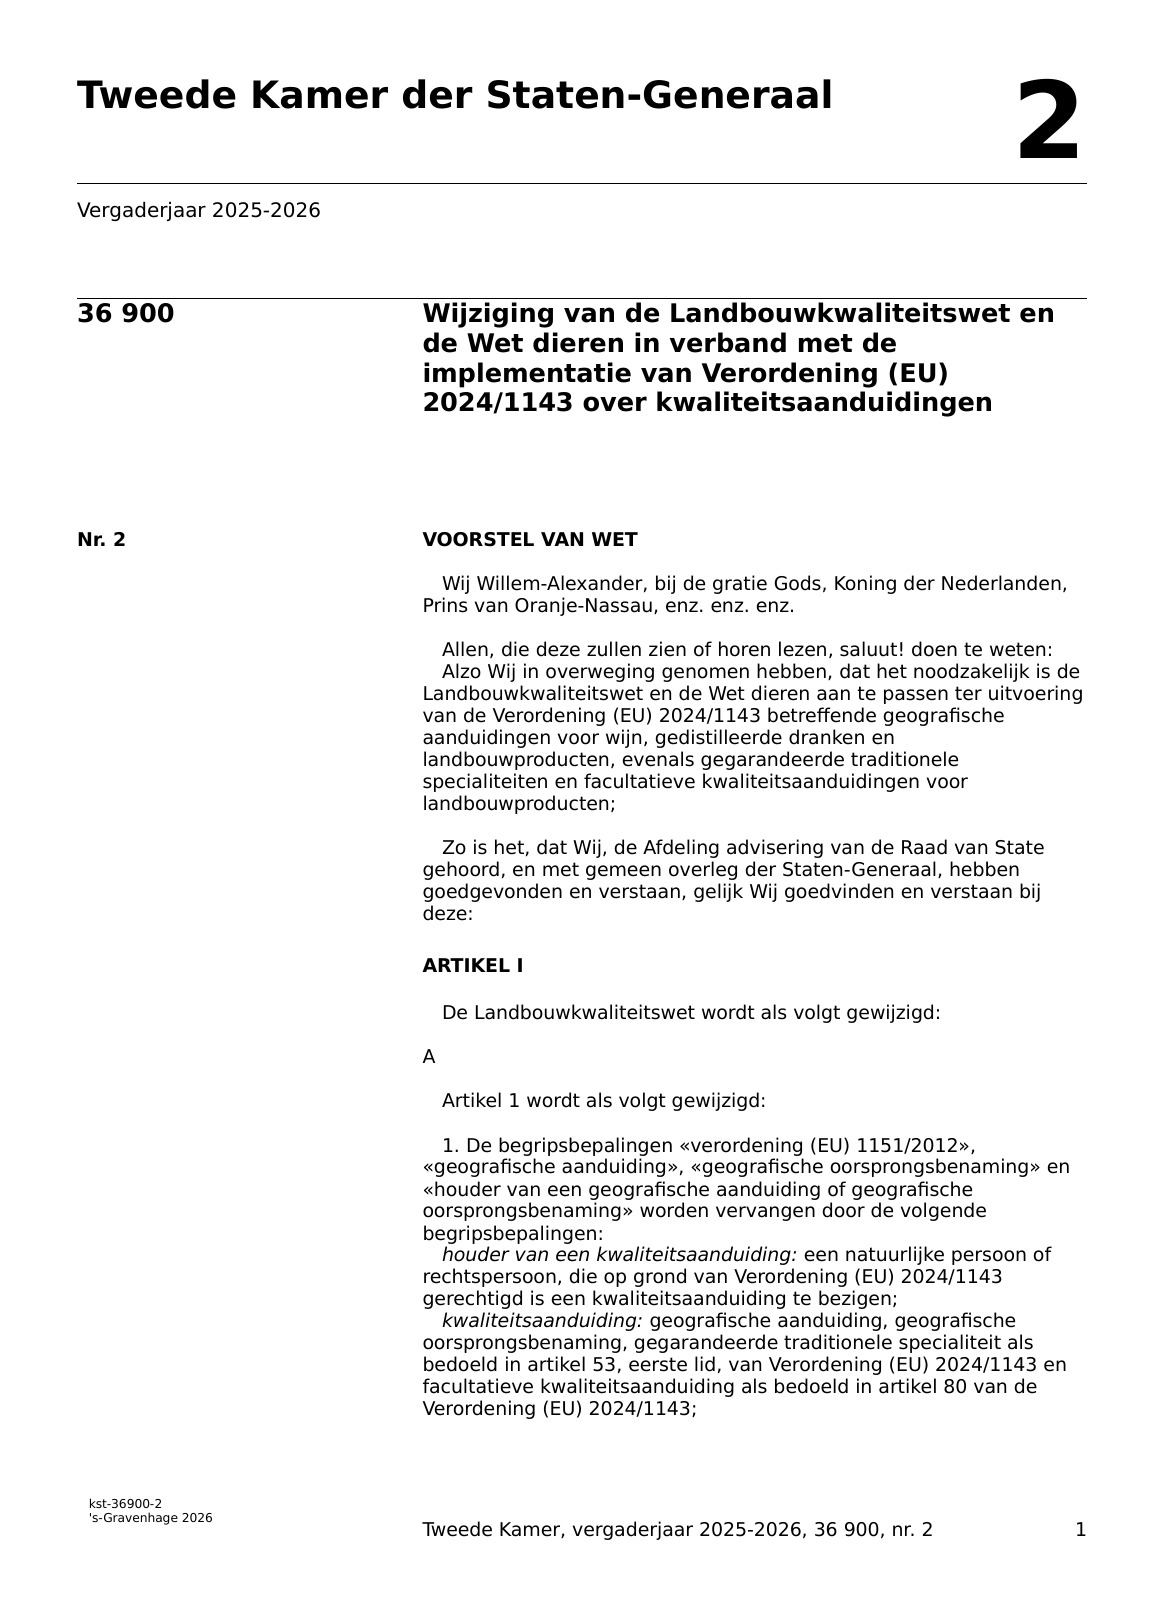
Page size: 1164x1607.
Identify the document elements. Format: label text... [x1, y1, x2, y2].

text Allen, die deze zullen zien of horen lezen, saluut! doen te weten: [422, 639, 1087, 661]
text 's-Gravenhage 2026 [88, 1511, 323, 1525]
text kst-36900-2 [88, 1497, 323, 1511]
text 1. De begripsbepalingen «verordening (EU) 1151/2012», «geografische aanduiding», «geografische oorsprongsbenaming» en «houder van een geografische aanduiding of geografische oorsprongsbenaming» worden vervangen door de volgende begripsbepalingen: [422, 1134, 1087, 1244]
text Wij Willem-Alexander, bij de gratie Gods, Koning der Nederlanden, Prins van Oranje-Nassau, enz. enz. enz. [422, 573, 1087, 617]
text Artikel 1 wordt als volgt gewijzigd: [422, 1090, 1087, 1112]
table_header Tweede Kamer der Staten-Generaal [77, 59, 886, 183]
table_header 2 [886, 59, 1087, 183]
subtitle 36 900 Wijziging van de Landbouwkwaliteitswet en de Wet dieren in verband met de implementatie van Verordening (EU) 2024/1143 over kwaliteitsaanduidingen [77, 299, 1087, 418]
text Alzo Wij in overweging genomen hebben, dat het noodzakelijk is de Landbouwkwaliteitswet en de Wet dieren aan te passen ter uitvoering van de Verordening (EU) 2024/1143 betreffende geografische aanduidingen voor wijn, gedistilleerde dranken en landbouwproducten, evenals gegarandeerde traditionele specialiteiten en facultatieve kwaliteitsaanduidingen voor landbouwproducten; [422, 661, 1087, 815]
subtitle Nr. 2 VOORSTEL VAN WET [77, 529, 1087, 551]
text De Landbouwkwaliteitswet wordt als volgt gewijzigd: [422, 1002, 1087, 1024]
text kwaliteitsaanduiding: geografische aanduiding, geografische oorsprongsbenaming, gegarandeerde traditionele specialiteit als bedoeld in artikel 53, eerste lid, van Verordening (EU) 2024/1143 en facultatieve kwaliteitsaanduiding als bedoeld in artikel 80 van de Verordening (EU) 2024/1143; [422, 1310, 1087, 1420]
text houder van een kwaliteitsaanduiding: een natuurlijke persoon of rechtspersoon, die op grond van Verordening (EU) 2024/1143 gerechtigd is een kwaliteitsaanduiding te bezigen; [422, 1244, 1087, 1310]
text Zo is het, dat Wij, de Afdeling advisering van de Raad van State gehoord, en met gemeen overleg der Staten-Generaal, hebben goedgevonden en verstaan, gelijk Wij goedvinden en verstaan bij deze: [422, 837, 1087, 925]
subtitle ARTIKEL I [422, 955, 1087, 977]
text A [422, 1046, 1087, 1068]
table_cell Vergaderjaar 2025-2026 [77, 184, 1087, 298]
